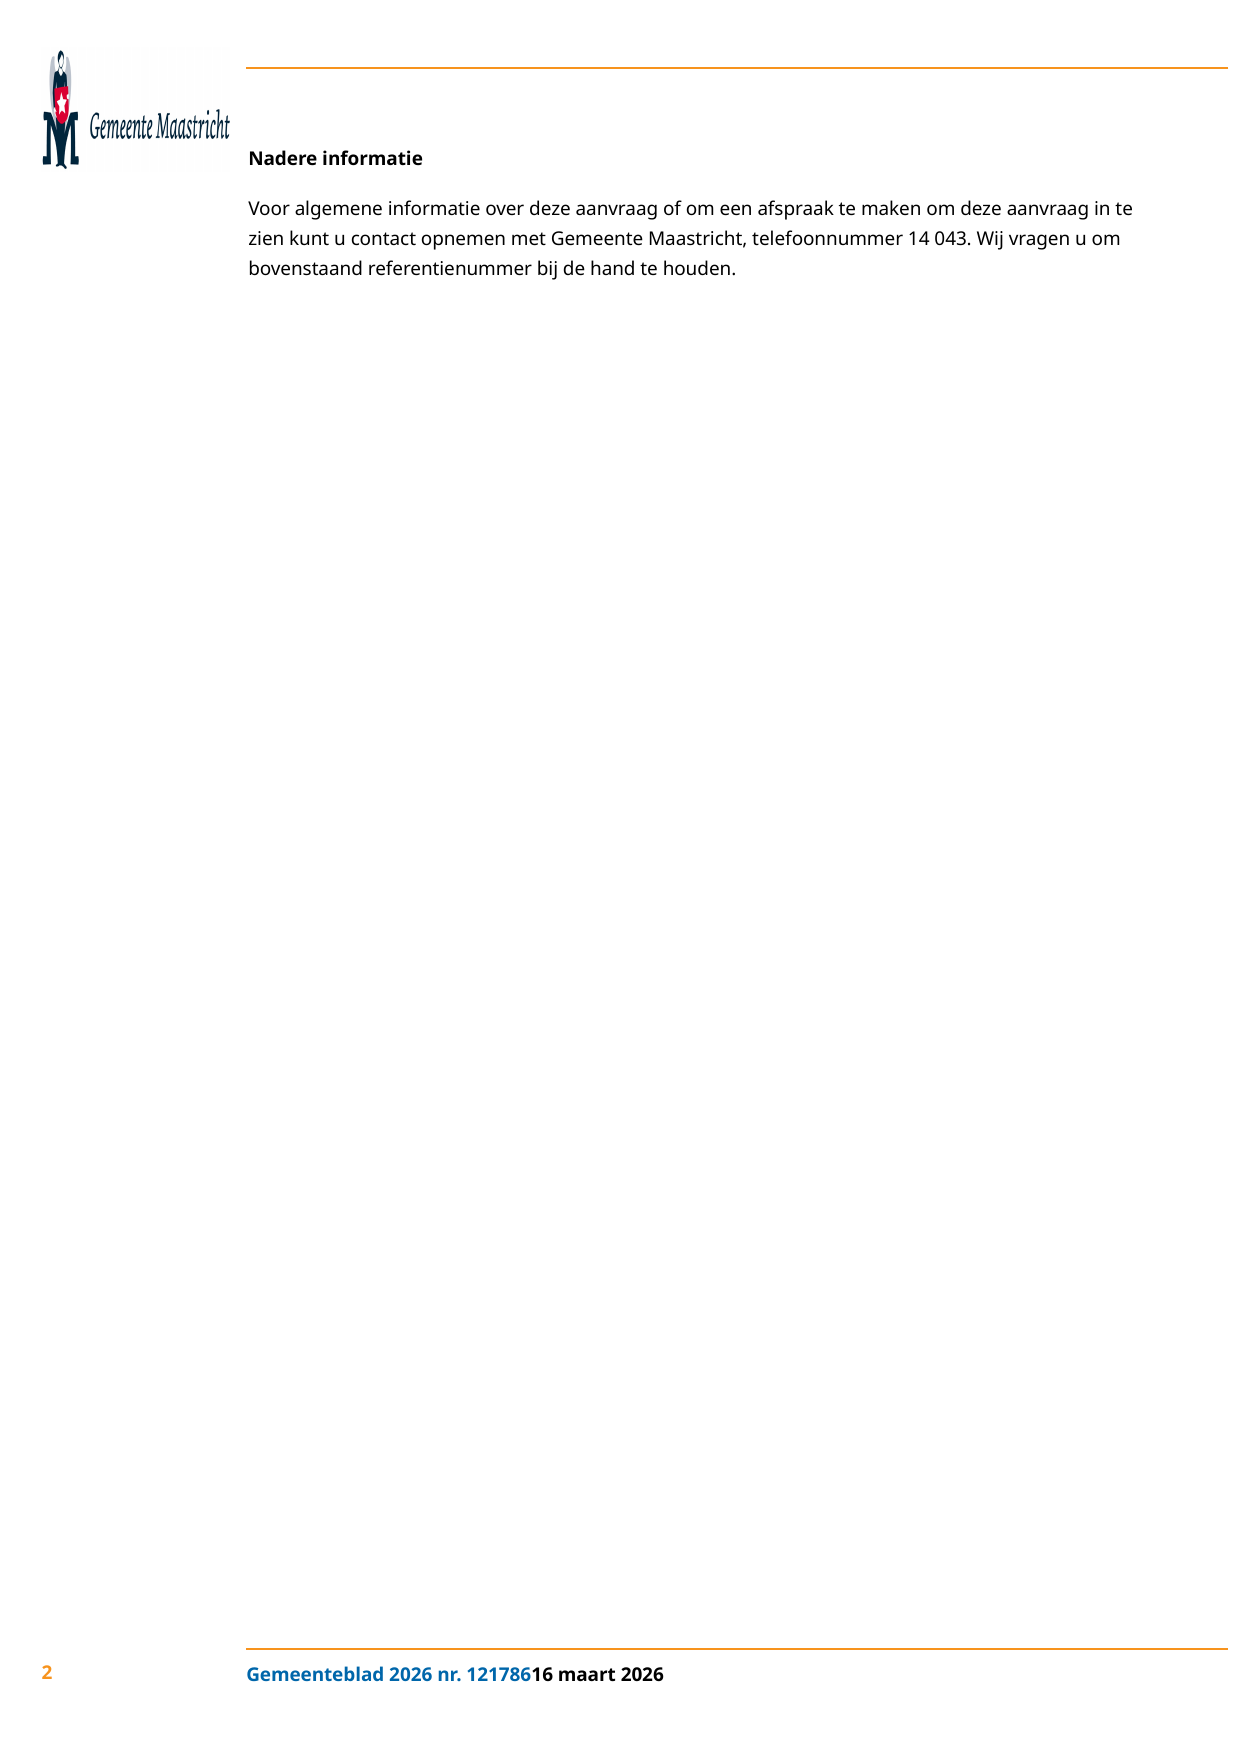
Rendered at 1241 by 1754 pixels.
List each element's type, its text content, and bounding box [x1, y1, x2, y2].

text Voor algemene informatie over deze aanvraag of om een afspraak te maken om deze aanvraag in te zien kunt u contact opnemen met Gemeente Maastricht, telefoonnummer 14 043. Wij vragen u om bovenstaand referentienummer bij de hand te houden. [248, 196, 1152, 281]
picture [41, 47, 231, 172]
text Nadere informatie [248, 145, 1152, 171]
